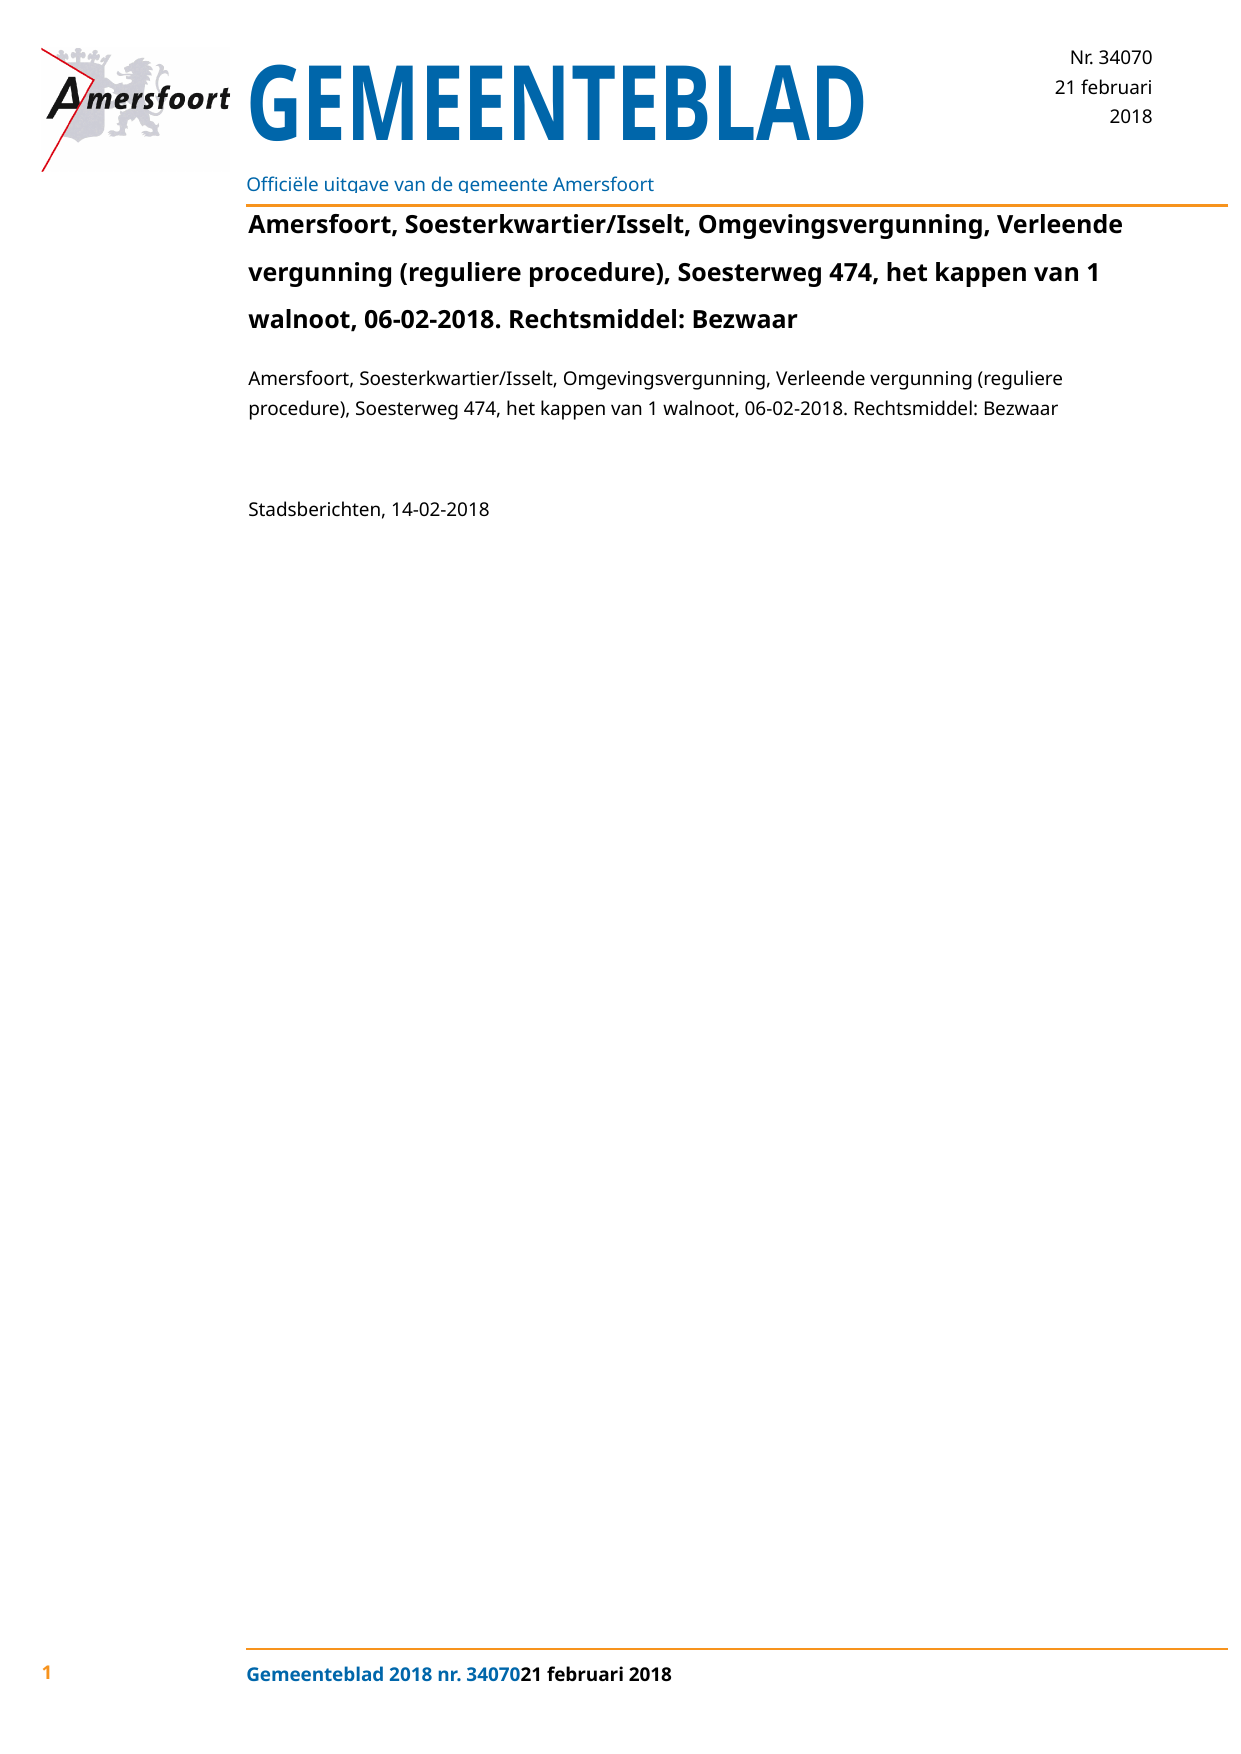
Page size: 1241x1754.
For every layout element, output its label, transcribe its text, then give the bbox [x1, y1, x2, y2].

text Stadsberichten, 14-02-2018 [248, 496, 1152, 522]
text Amersfoort, Soesterkwartier/Isselt, Omgevingsvergunning, Verleende vergunning (reguliere procedure), Soesterweg 474, het kappen van 1 walnoot, 06-02-2018. Rechtsmiddel: Bezwaar [248, 366, 1152, 421]
picture [41, 47, 231, 172]
text Amersfoort, Soesterkwartier/Isselt, Omgevingsvergunning, Verleende vergunning (reguliere procedure), Soesterweg 474, het kappen van 1 walnoot, 06-02-2018. Rechtsmiddel: Bezwaar [248, 207, 1152, 336]
